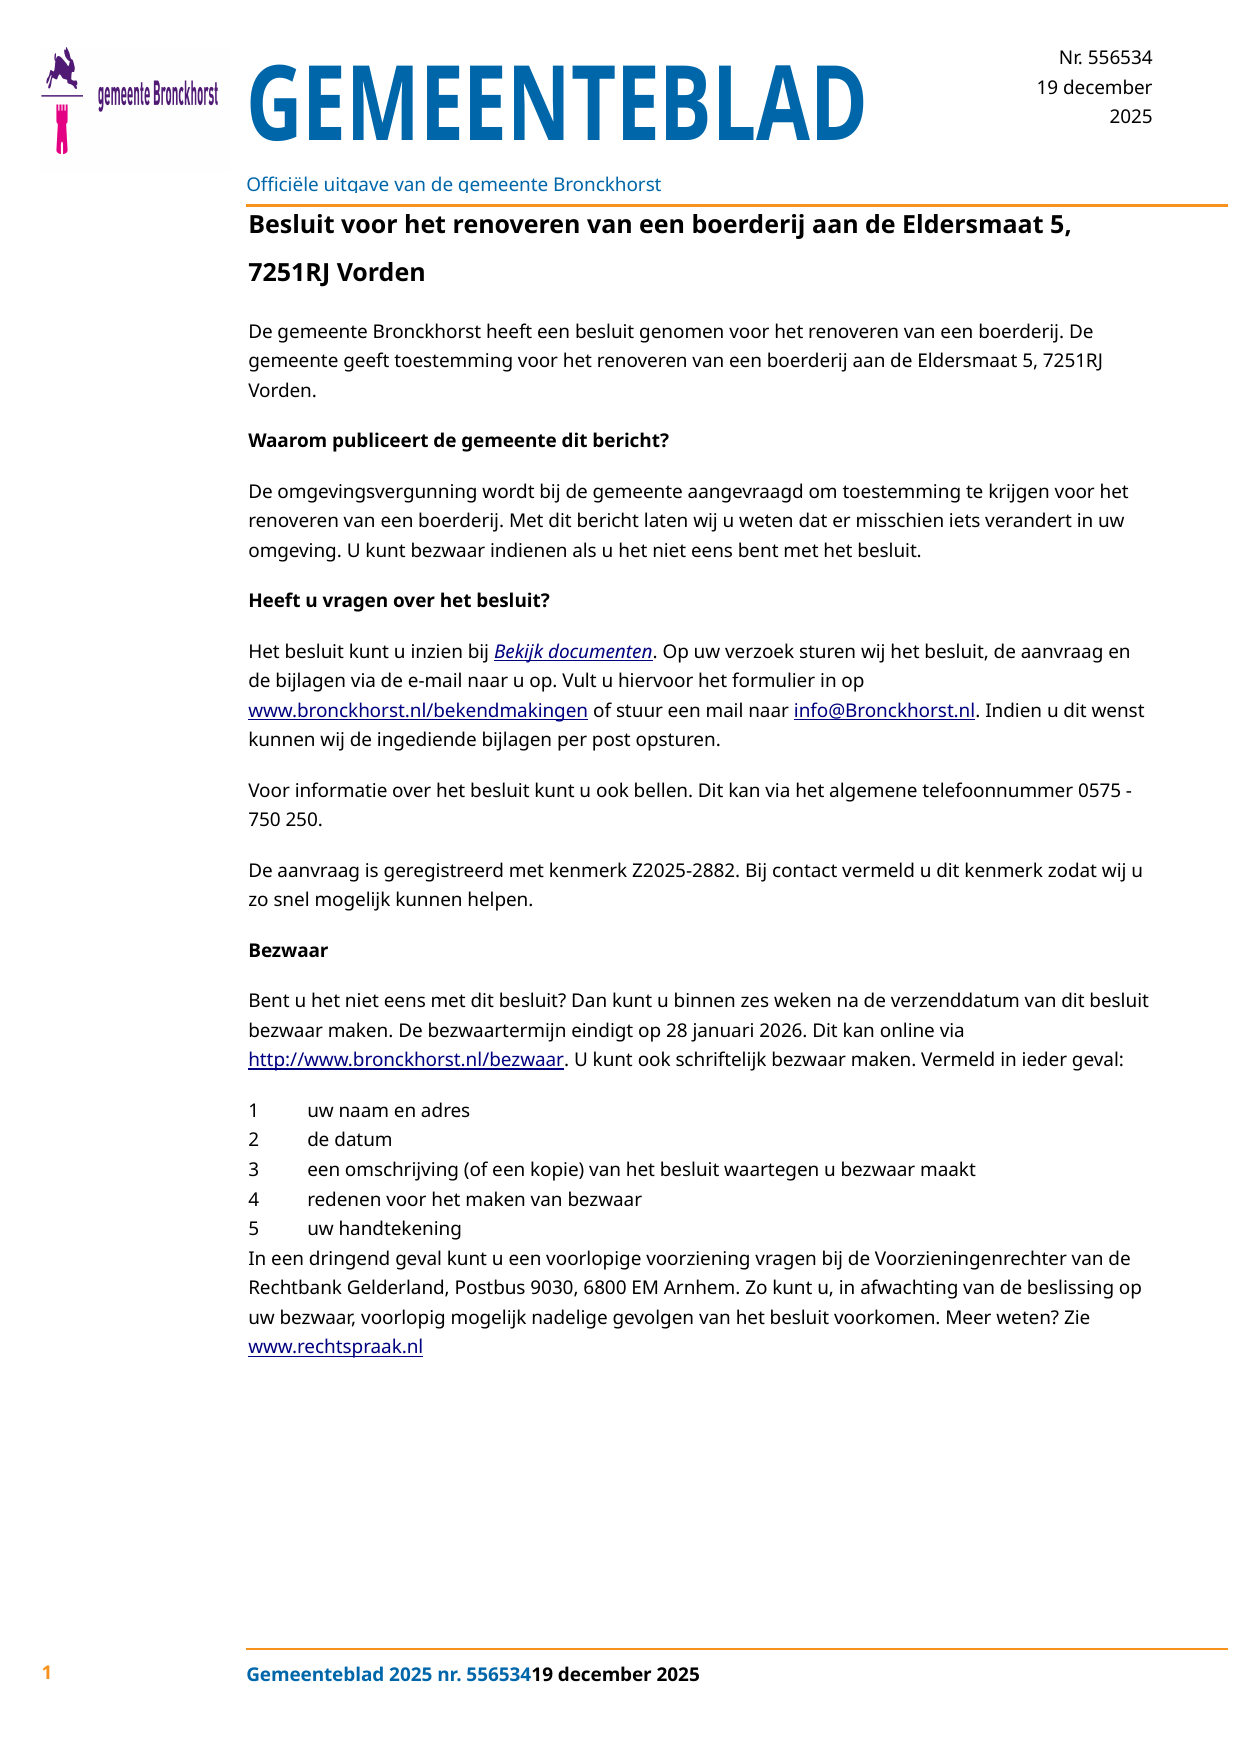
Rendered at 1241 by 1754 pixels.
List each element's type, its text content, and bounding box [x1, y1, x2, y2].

text Bezwaar [248, 937, 1152, 963]
text In een dringend geval kunt u een voorlopige voorziening vragen bij de Voorzieningenrechter van de Rechtbank Gelderland, Postbus 9030, 6800 EM Arnhem. Zo kunt u, in afwachting van de beslissing op uw bezwaar, voorlopig mogelijk nadelige gevolgen van het besluit voorkomen. Meer weten? Zie www.rechtspraak.nl [248, 1245, 1152, 1359]
text Besluit voor het renoveren van een boerderij aan de Eldersmaat 5, 7251RJ Vorden [248, 207, 1152, 288]
text Het besluit kunt u inzien bij Bekijk documenten. Op uw verzoek sturen wij het besluit, de aanvraag en de bijlagen via de e-mail naar u op. Vult u hiervoor het formulier in op www.bronckhorst.nl/bekendmakingen of stuur een mail naar info@Bronckhorst.nl. Indien u dit wenst kunnen wij de ingediende bijlagen per post opsturen. [248, 638, 1152, 752]
list uw handtekening [248, 1215, 1152, 1241]
list redenen voor het maken van bezwaar [248, 1186, 1152, 1212]
picture [41, 47, 231, 172]
text Voor informatie over het besluit kunt u ook bellen. Dit kan via het algemene telefoonnummer 0575 - 750 250. [248, 777, 1152, 832]
list uw naam en adres [248, 1097, 1152, 1123]
text Heeft u vragen over het besluit? [248, 587, 1152, 613]
text Waarom publiceert de gemeente dit bericht? [248, 427, 1152, 453]
list de datum [248, 1127, 1152, 1152]
text De aanvraag is geregistreerd met kenmerk Z2025-2882. Bij contact vermeld u dit kenmerk zodat wij u zo snel mogelijk kunnen helpen. [248, 857, 1152, 912]
list een omschrijving (of een kopie) van het besluit waartegen u bezwaar maakt [248, 1156, 1152, 1182]
text Bent u het niet eens met dit besluit? Dan kunt u binnen zes weken na de verzenddatum van dit besluit bezwaar maken. De bezwaartermijn eindigt op 28 januari 2026. Dit kan online via http://www.bronckhorst.nl/bezwaar. U kunt ook schriftelijk bezwaar maken. Vermeld in ieder geval: [248, 987, 1152, 1072]
text De gemeente Bronckhorst heeft een besluit genomen voor het renoveren van een boerderij. De gemeente geeft toestemming voor het renoveren van een boerderij aan de Eldersmaat 5, 7251RJ Vorden. [248, 318, 1152, 403]
text De omgevingsvergunning wordt bij de gemeente aangevraagd om toestemming te krijgen voor het renoveren van een boerderij. Met dit bericht laten wij u weten dat er misschien iets verandert in uw omgeving. U kunt bezwaar indienen als u het niet eens bent met het besluit. [248, 478, 1152, 563]
